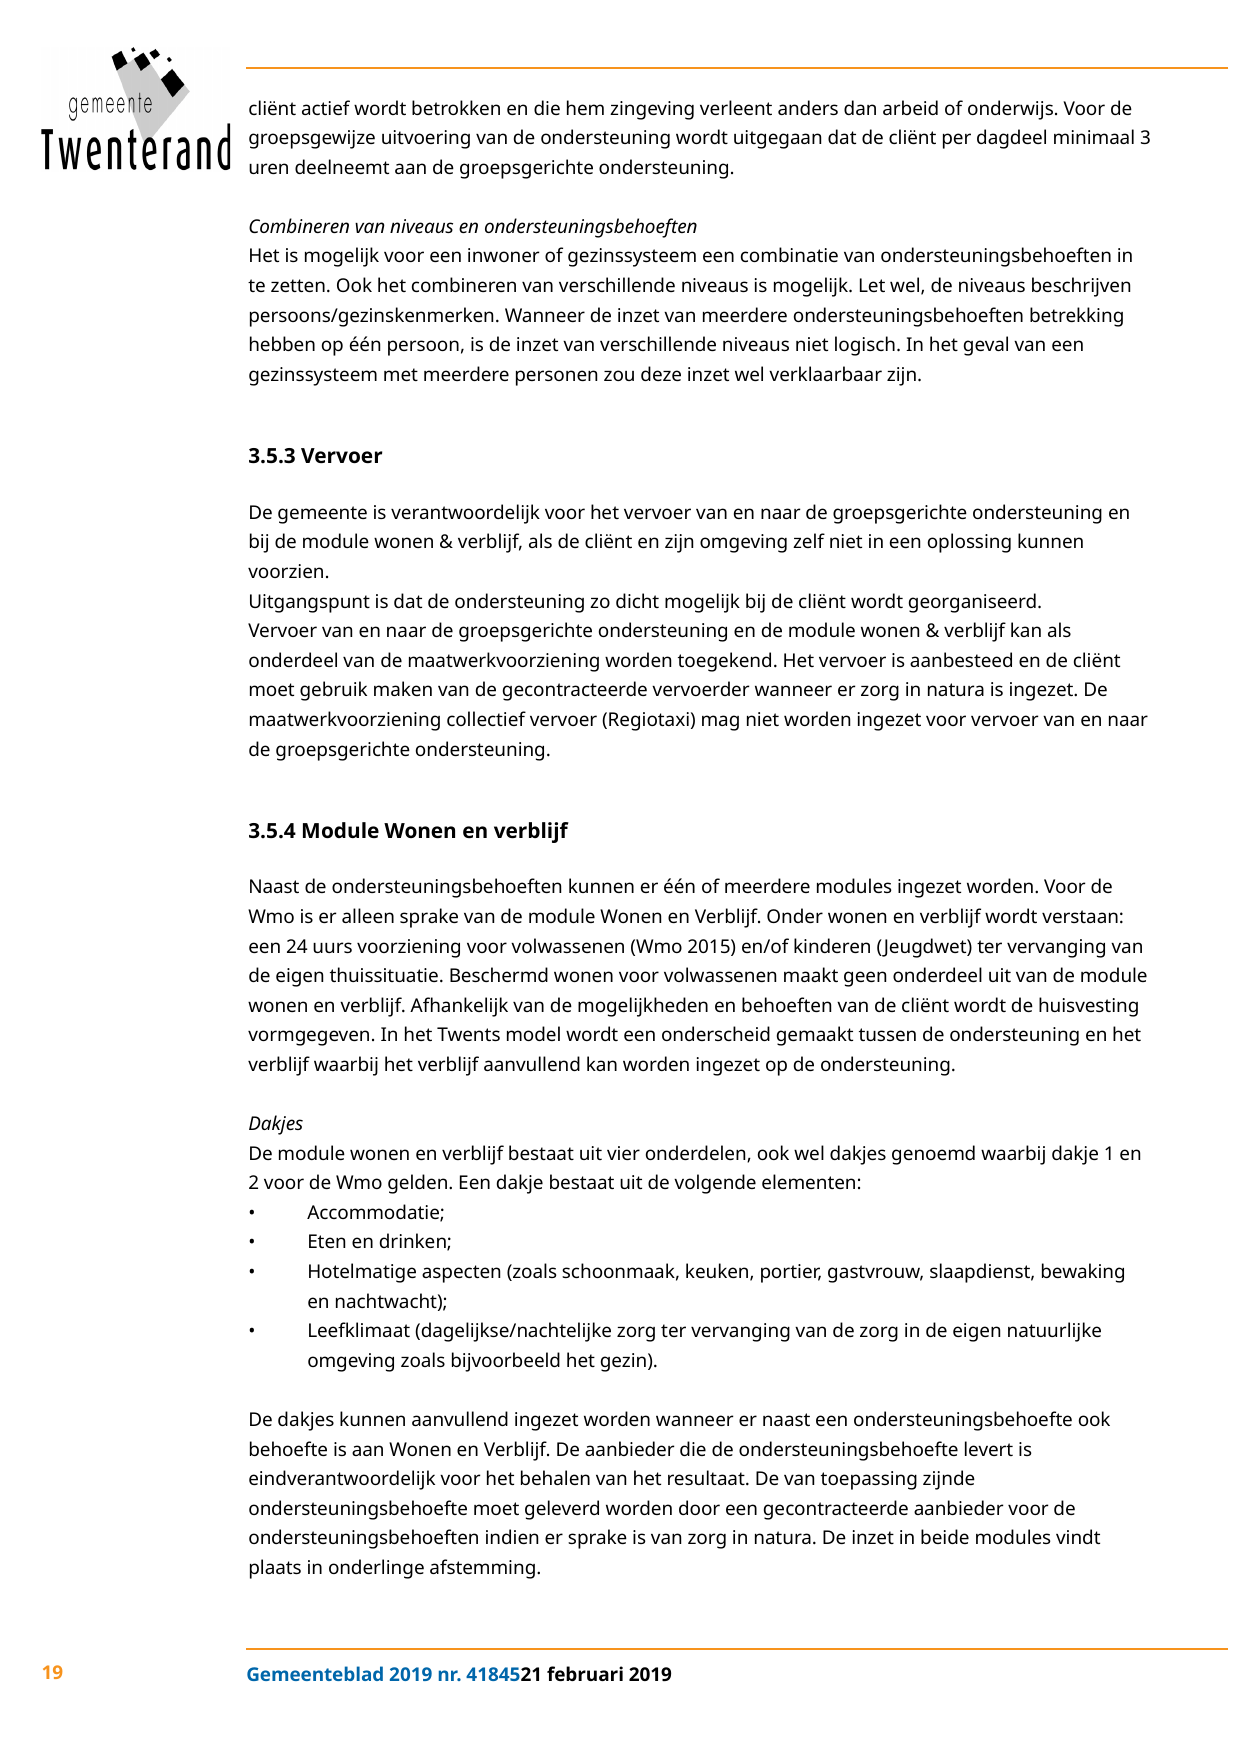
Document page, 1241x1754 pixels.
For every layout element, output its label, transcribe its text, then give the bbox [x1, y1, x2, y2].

text cliënt actief wordt betrokken en die hem zingeving verleent anders dan arbeid of onderwijs. Voor de groepsgewijze uitvoering van de ondersteuning wordt uitgegaan dat de cliënt per dagdeel minimaal 3 uren deelneemt aan de groepsgerichte ondersteuning. [248, 95, 1152, 180]
text Het is mogelijk voor een inwoner of gezinssysteem een combinatie van ondersteuningsbehoeften in te zetten. Ook het combineren van verschillende niveaus is mogelijk. Let wel, de niveaus beschrijven persoons/gezinskenmerken. Wanneer de inzet van meerdere ondersteuningsbehoeften betrekking hebben op één persoon, is de inzet van verschillende niveaus niet logisch. In het geval van een gezinssysteem met meerdere personen zou deze inzet wel verklaarbaar zijn. [248, 243, 1152, 387]
text De dakjes kunnen aanvullend ingezet worden wanneer er naast een ondersteuningsbehoefte ook behoefte is aan Wonen en Verblijf. De aanbieder die de ondersteuningsbehoefte levert is eindverantwoordelijk voor het behalen van het resultaat. De van toepassing zijnde ondersteuningsbehoefte moet geleverd worden door een gecontracteerde aanbieder voor de ondersteuningsbehoeften indien er sprake is van zorg in natura. De inzet in beide modules vindt plaats in onderlinge afstemming. [248, 1406, 1152, 1580]
list Hotelmatige aspecten (zoals schoonmaak, keuken, portier, gastvrouw, slaapdienst, bewaking en nachtwacht); [248, 1258, 1152, 1314]
text 3.5.4 Module Wonen en verblijf [248, 816, 1152, 844]
text Combineren van niveaus en ondersteuningsbehoeften [248, 213, 1152, 239]
text 3.5.3 Vervoer [248, 441, 1152, 469]
text Naast de ondersteuningsbehoeften kunnen er één of meerdere modules ingezet worden. Voor de Wmo is er alleen sprake van de module Wonen en Verblijf. Onder wonen en verblijf wordt verstaan: een 24 uurs voorziening voor volwassenen (Wmo 2015) en/of kinderen (Jeugdwet) ter vervanging van de eigen thuissituatie. Beschermd wonen voor volwassenen maakt geen onderdeel uit van de module wonen en verblijf. Afhankelijk van de mogelijkheden en behoeften van de cliënt wordt de huisvesting vormgegeven. In het Twents model wordt een onderscheid gemaakt tussen de ondersteuning en het verblijf waarbij het verblijf aanvullend kan worden ingezet op de ondersteuning. [248, 874, 1152, 1077]
text De gemeente is verantwoordelijk voor het vervoer van en naar de groepsgerichte ondersteuning en bij de module wonen & verblijf, als de cliënt en zijn omgeving zelf niet in een oplossing kunnen voorzien. [248, 499, 1152, 584]
picture [41, 47, 231, 172]
text Dakjes [248, 1110, 1152, 1136]
list Leefklimaat (dagelijkse/nachtelijke zorg ter vervanging van de zorg in de eigen natuurlijke omgeving zoals bijvoorbeeld het gezin). [248, 1317, 1152, 1373]
list Accommodatie; [248, 1199, 1152, 1225]
text Vervoer van en naar de groepsgerichte ondersteuning en de module wonen & verblijf kan als onderdeel van de maatwerkvoorziening worden toegekend. Het vervoer is aanbesteed en de cliënt moet gebruik maken van de gecontracteerde vervoerder wanneer er zorg in natura is ingezet. De maatwerkvoorziening collectief vervoer (Regiotaxi) mag niet worden ingezet voor vervoer van en naar de groepsgerichte ondersteuning. [248, 617, 1152, 761]
list Eten en drinken; [248, 1229, 1152, 1254]
text De module wonen en verblijf bestaat uit vier onderdelen, ook wel dakjes genoemd waarbij dakje 1 en 2 voor de Wmo gelden. Een dakje bestaat uit de volgende elementen: [248, 1140, 1152, 1195]
text Uitgangspunt is dat de ondersteuning zo dicht mogelijk bij de cliënt wordt georganiseerd. [248, 588, 1152, 613]
